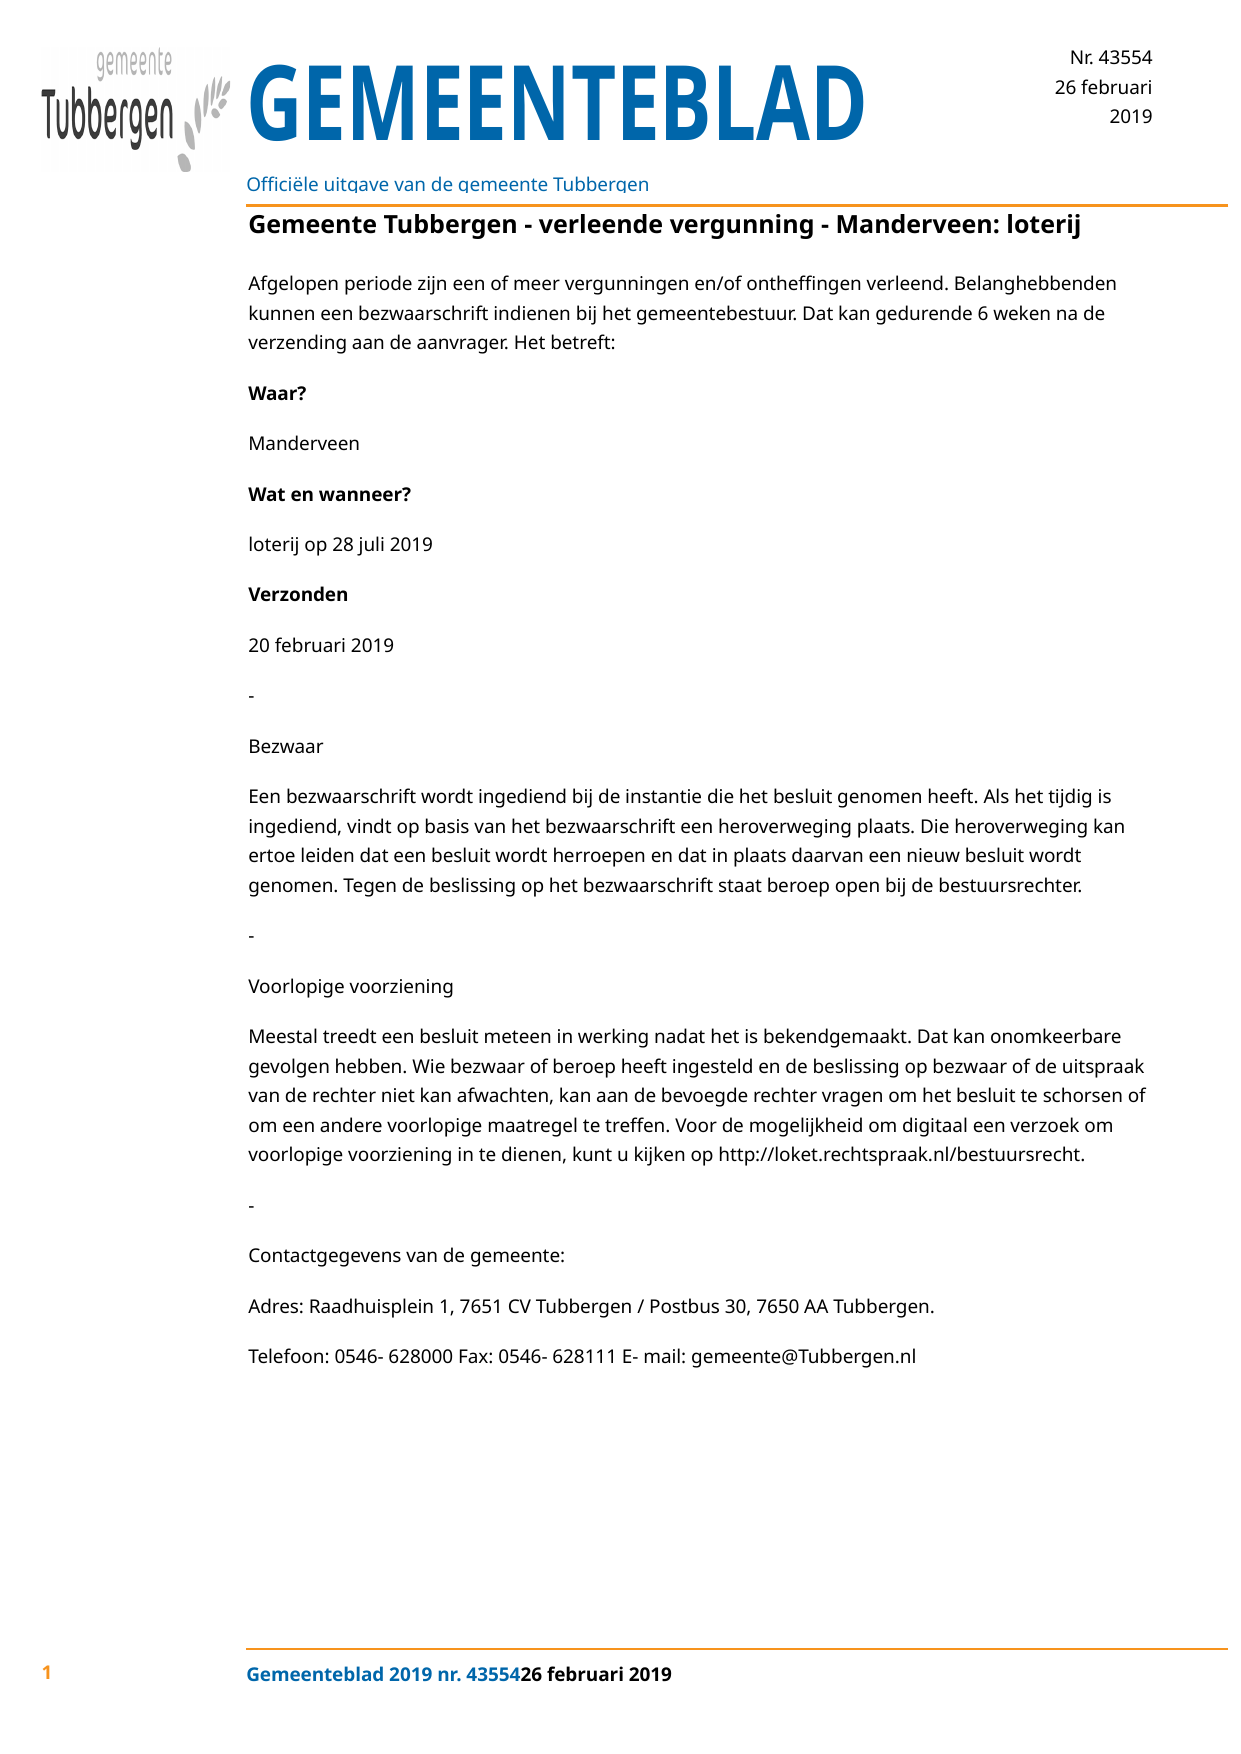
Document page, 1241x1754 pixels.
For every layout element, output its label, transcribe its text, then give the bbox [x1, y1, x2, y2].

text 20 februari 2019 [248, 632, 1152, 658]
text Afgelopen periode zijn een of meer vergunningen en/of ontheffingen verleend. Belanghebbenden kunnen een bezwaarschrift indienen bij het gemeentebestuur. Dat kan gedurende 6 weken na de verzending aan de aanvrager. Het betreft: [248, 270, 1152, 355]
text Verzonden [248, 582, 1152, 607]
picture [41, 47, 231, 172]
text Een bezwaarschrift wordt ingediend bij de instantie die het besluit genomen heeft. Als het tijdig is ingediend, vindt op basis van het bezwaarschrift een heroverweging plaats. Die heroverweging kan ertoe leiden dat een besluit wordt herroepen en dat in plaats daarvan een nieuw besluit wordt genomen. Tegen de beslissing op het bezwaarschrift staat beroep open bij de bestuursrechter. [248, 783, 1152, 898]
text - [248, 682, 1152, 708]
text loterij op 28 juli 2019 [248, 531, 1152, 557]
text - [248, 1192, 1152, 1218]
text Meestal treedt een besluit meteen in werking nadat het is bekendgemaakt. Dat kan onomkeerbare gevolgen hebben. Wie bezwaar of beroep heeft ingesteld en de beslissing op bezwaar of de uitspraak van de rechter niet kan afwachten, kan aan de bevoegde rechter vragen om het besluit te schorsen of om een andere voorlopige maatregel te treffen. Voor de mogelijkheid om digitaal een verzoek om voorlopige voorziening in te dienen, kunt u kijken op http://loket.rechtspraak.nl/bestuursrecht. [248, 1023, 1152, 1167]
text Waar? [248, 380, 1152, 406]
text Adres: Raadhuisplein 1, 7651 CV Tubbergen / Postbus 30, 7650 AA Tubbergen. [248, 1293, 1152, 1318]
text Voorlopige voorziening [248, 973, 1152, 998]
text Bezwaar [248, 733, 1152, 758]
text Telefoon: 0546- 628000 Fax: 0546- 628111 E- mail: gemeente@Tubbergen.nl [248, 1343, 1152, 1369]
text Manderveen [248, 430, 1152, 456]
text Contactgegevens van de gemeente: [248, 1242, 1152, 1268]
text Gemeente Tubbergen - verleende vergunning - Manderveen: loterij [248, 207, 1152, 241]
text Wat en wanneer? [248, 481, 1152, 506]
text - [248, 922, 1152, 948]
